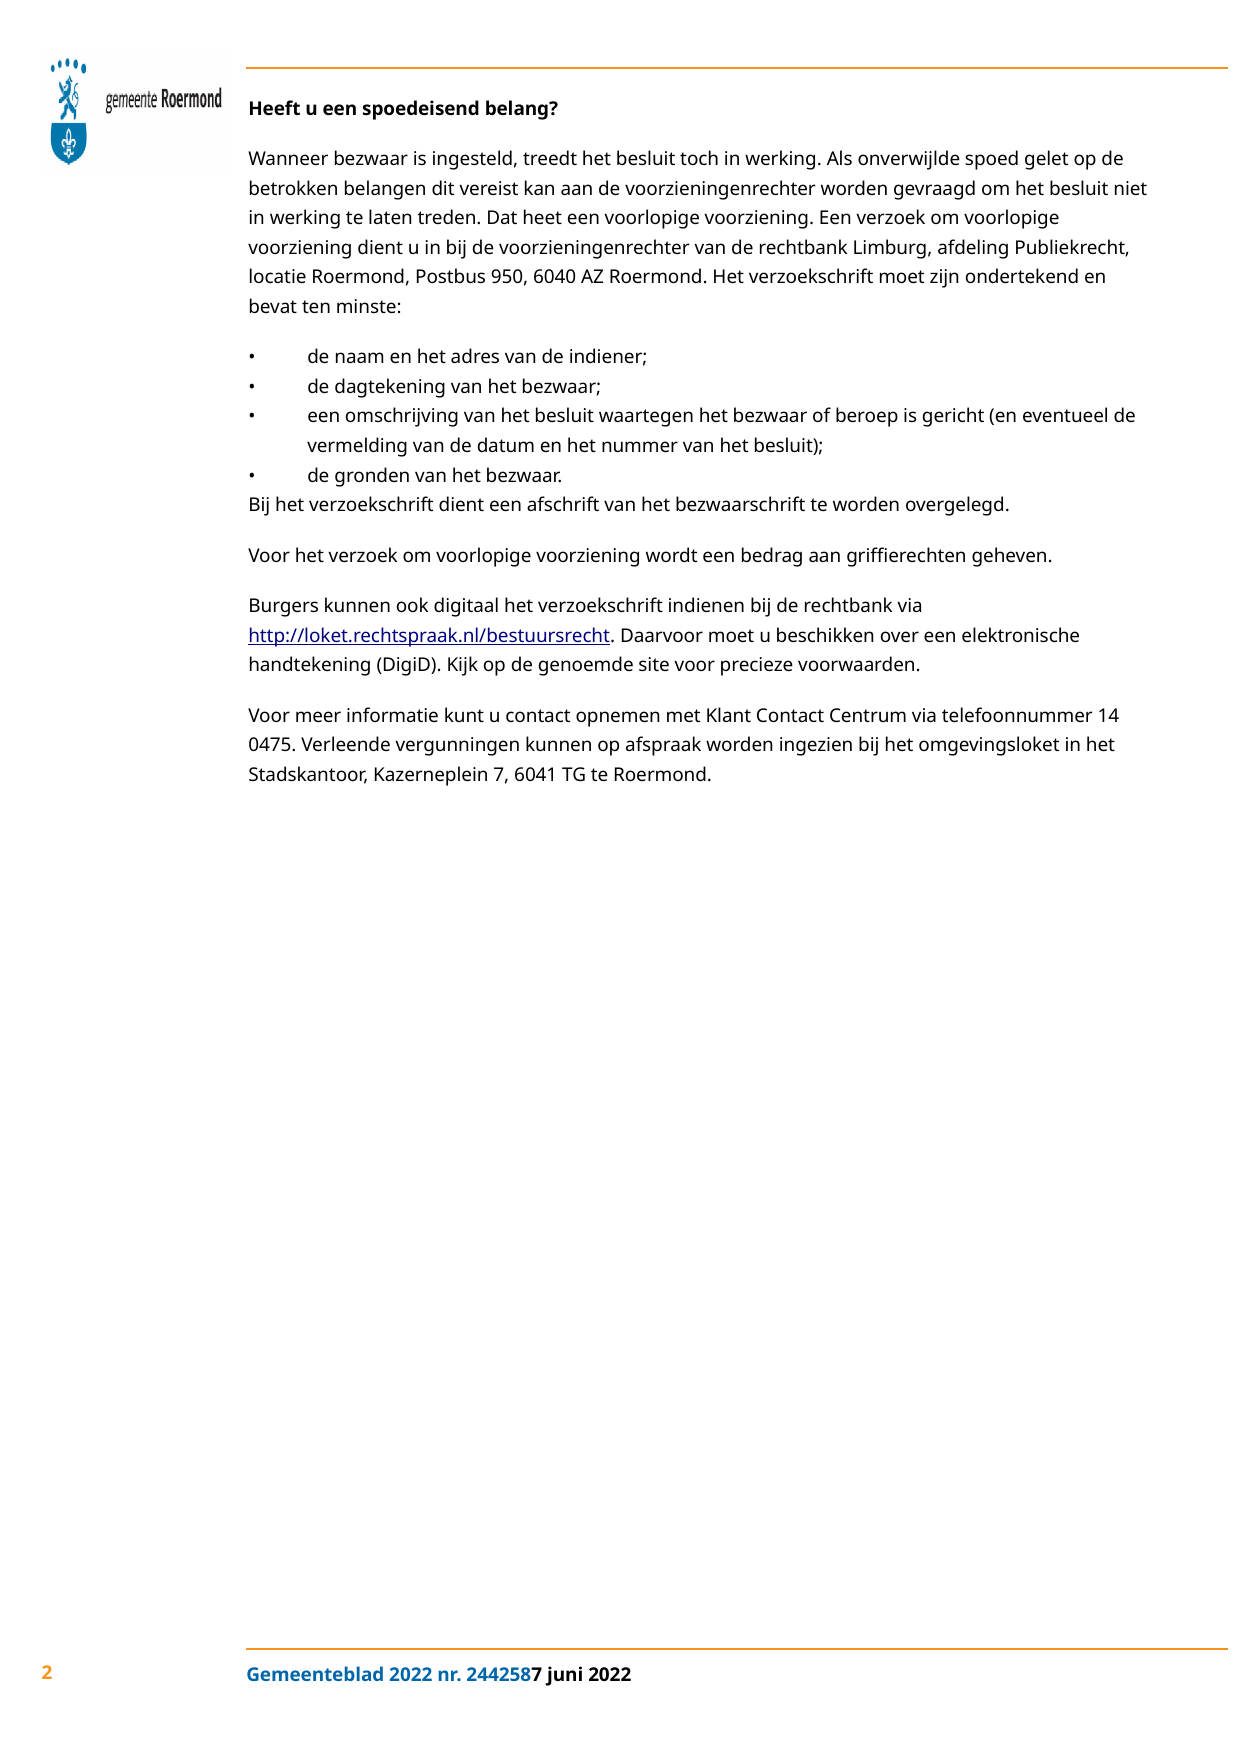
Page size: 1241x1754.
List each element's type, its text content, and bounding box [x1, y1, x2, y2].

text Burgers kunnen ook digitaal het verzoekschrift indienen bij de rechtbank via http://loket.rechtspraak.nl/bestuursrecht. Daarvoor moet u beschikken over een elektronische handtekening (DigiD). Kijk op de genoemde site voor precieze voorwaarden. [248, 592, 1152, 677]
list een omschrijving van het besluit waartegen het bezwaar of beroep is gericht (en eventueel de vermelding van de datum en het nummer van het besluit); [248, 403, 1152, 458]
text Voor het verzoek om voorlopige voorziening wordt een bedrag aan griffierechten geheven. [248, 542, 1152, 568]
list de gronden van het bezwaar. [248, 462, 1152, 488]
text Heeft u een spoedeisend belang? [248, 95, 1152, 121]
picture [41, 47, 231, 172]
text Bij het verzoekschrift dient een afschrift van het bezwaarschrift te worden overgelegd. [248, 491, 1152, 517]
text Voor meer informatie kunt u contact opnemen met Klant Contact Centrum via telefoonnummer 14 0475. Verleende vergunningen kunnen op afspraak worden ingezien bij het omgevingsloket in het Stadskantoor, Kazerneplein 7, 6041 TG te Roermond. [248, 702, 1152, 787]
list de naam en het adres van de indiener; [248, 343, 1152, 369]
list de dagtekening van het bezwaar; [248, 373, 1152, 399]
text Wanneer bezwaar is ingesteld, treedt het besluit toch in werking. Als onverwijlde spoed gelet op de betrokken belangen dit vereist kan aan de voorzieningenrechter worden gevraagd om het besluit niet in werking te laten treden. Dat heet een voorlopige voorziening. Een verzoek om voorlopige voorziening dient u in bij de voorzieningenrechter van de rechtbank Limburg, afdeling Publiekrecht, locatie Roermond, Postbus 950, 6040 AZ Roermond. Het verzoekschrift moet zijn ondertekend en bevat ten minste: [248, 145, 1152, 319]
